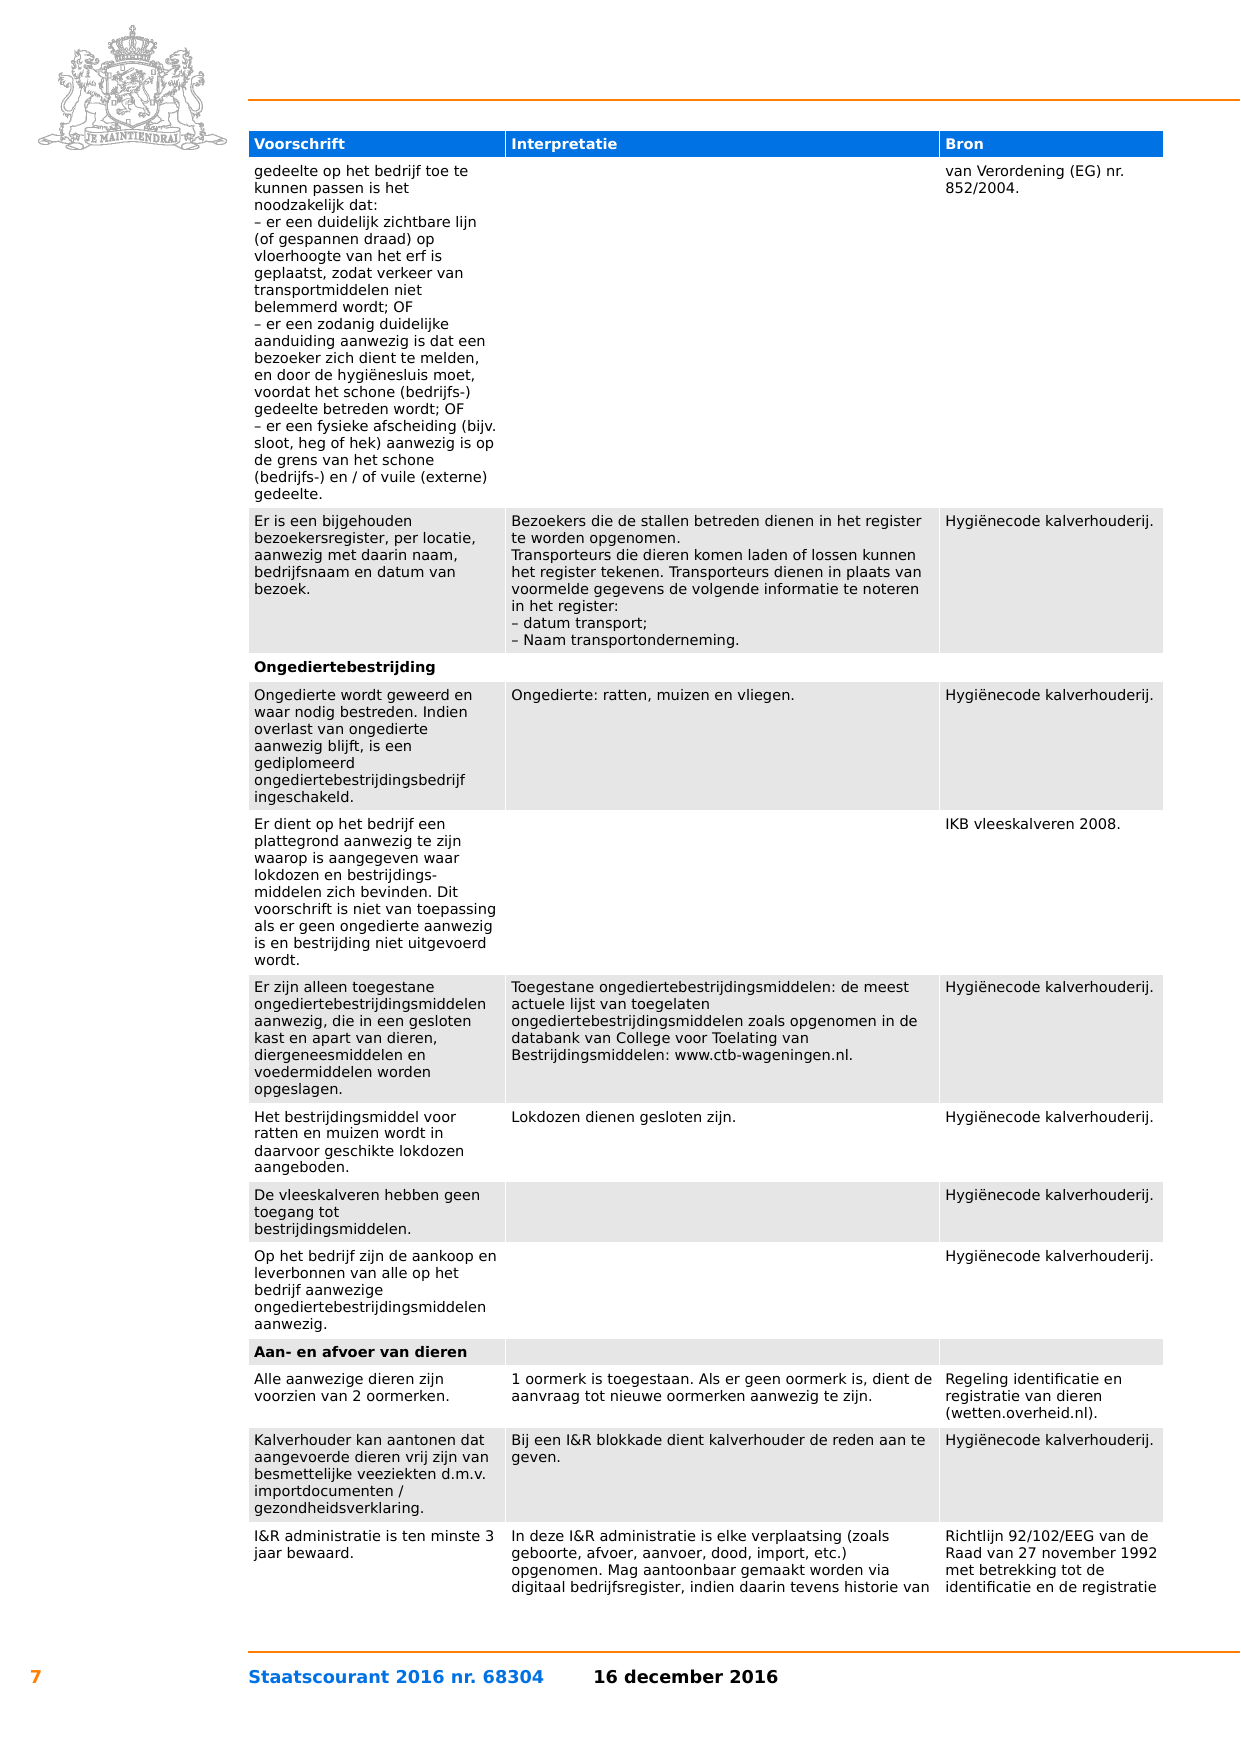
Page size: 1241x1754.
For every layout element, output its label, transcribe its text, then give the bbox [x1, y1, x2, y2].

table_cell Hygiënecode kalverhouderij. [940, 1182, 1163, 1242]
table_cell Hygiënecode kalverhouderij. [940, 1428, 1163, 1522]
table_cell De vleeskalveren hebben geen toegang tot bestrijdingsmiddelen. [249, 1182, 505, 1242]
table_cell Ongedierte wordt geweerd en waar nodig bestreden. Indien overlast van ongedierte aanwezig blijft, is een gediplomeerd ongediertebestrijdingsbedrijf ingeschakeld. [249, 682, 505, 810]
table_cell Regeling identificatie en registratie van dieren (wetten.overheid.nl). [940, 1366, 1163, 1426]
table_cell [506, 655, 939, 681]
table_cell Bij een I&R blokkade dient kalverhouder de reden aan te geven. [506, 1428, 939, 1522]
table_cell Bezoekers die de stallen betreden dienen in het register te worden opgenomen. Transporteurs die dieren komen laden of lossen kunnen het register tekenen. Transporteurs dienen in plaats van voormelde gegevens de volgende informatie te noteren in het register: – datum transport; – Naam transportonderneming. [506, 508, 939, 653]
table_cell [506, 158, 939, 507]
table_cell In deze I&R administratie is elke verplaatsing (zoals geboorte, afvoer, aanvoer, dood, import, etc.) opgenomen. Mag aantoonbaar gemaakt worden via digitaal bedrijfsregister, indien daarin tevens historie van [506, 1523, 939, 1600]
table_cell IKB vleeskalveren 2008. [940, 811, 1163, 973]
table_cell Hygiënecode kalverhouderij. [940, 975, 1163, 1103]
table_cell gedeelte op het bedrijf toe te kunnen passen is het noodzakelijk dat: – er een duidelijk zichtbare lijn (of gespannen draad) op vloerhoogte van het erf is geplaatst, zodat verkeer van transportmiddelen niet belemmerd wordt; OF – er een zodanig duidelijke aanduiding aanwezig is dat een bezoeker zich dient te melden, en door de hygiënesluis moet, voordat het schone (bedrijfs-) gedeelte betreden wordt; OF – er een fysieke afscheiding (bijv. sloot, heg of hek) aanwezig is op de grens van het schone (bedrijfs-) en / of vuile (externe) gedeelte. [249, 158, 505, 507]
table_cell Toegestane ongediertebestrijdingsmiddelen: de meest actuele lijst van toegelaten ongediertebestrijdingsmiddelen zoals opgenomen in de databank van College voor Toelating van Bestrijdingsmiddelen: www.ctb-wageningen.nl. [506, 975, 939, 1103]
table_cell Hygiënecode kalverhouderij. [940, 508, 1163, 653]
table_cell I&R administratie is ten minste 3 jaar bewaard. [249, 1523, 505, 1600]
table_cell [506, 1339, 939, 1365]
picture [38, 25, 227, 150]
table_cell Alle aanwezige dieren zijn voorzien van 2 oormerken. [249, 1366, 505, 1426]
table_cell Richtlijn 92/102/EEG van de Raad van 27 november 1992 met betrekking tot de identificatie en de registratie [940, 1523, 1163, 1600]
table_cell [940, 1339, 1163, 1365]
table_cell Kalverhouder kan aantonen dat aangevoerde dieren vrij zijn van besmettelijke veeziekten d.m.v. importdocumenten / gezondheidsverklaring. [249, 1428, 505, 1522]
table_header Bron [940, 131, 1163, 157]
table_cell Op het bedrijf zijn de aankoop en leverbonnen van alle op het bedrijf aanwezige ongediertebestrijdingsmiddelen aanwezig. [249, 1244, 505, 1338]
table_cell Er is een bijgehouden bezoekersregister, per locatie, aanwezig met daarin naam, bedrijfsnaam en datum van bezoek. [249, 508, 505, 653]
table_cell Er zijn alleen toegestane ongediertebestrijdingsmiddelen aanwezig, die in een gesloten kast en apart van dieren, diergeneesmiddelen en voedermiddelen worden opgeslagen. [249, 975, 505, 1103]
table_cell [506, 811, 939, 973]
table_cell Ongedierte: ratten, muizen en vliegen. [506, 682, 939, 810]
table_cell 1 oormerk is toegestaan. Als er geen oormerk is, dient de aanvraag tot nieuwe oormerken aanwezig te zijn. [506, 1366, 939, 1426]
table_cell [506, 1182, 939, 1242]
table_cell [940, 655, 1163, 681]
table_cell Er dient op het bedrijf een plattegrond aanwezig te zijn waarop is aangegeven waar lokdozen en bestrijdings-middelen zich bevinden. Dit voorschrift is niet van toepassing als er geen ongedierte aanwezig is en bestrijding niet uitgevoerd wordt. [249, 811, 505, 973]
table_cell Hygiënecode kalverhouderij. [940, 682, 1163, 810]
table_header Interpretatie [506, 131, 939, 157]
table_header Voorschrift [249, 131, 505, 157]
table_cell Aan- en afvoer van dieren [249, 1339, 505, 1365]
table_cell Lokdozen dienen gesloten zijn. [506, 1104, 939, 1181]
table_cell Hygiënecode kalverhouderij. [940, 1244, 1163, 1338]
table_cell Het bestrijdingsmiddel voor ratten en muizen wordt in daarvoor geschikte lokdozen aangeboden. [249, 1104, 505, 1181]
table_cell [506, 1244, 939, 1338]
table_cell Hygiënecode kalverhouderij. [940, 1104, 1163, 1181]
table_cell van Verordening (EG) nr. 852/2004. [940, 158, 1163, 507]
table_cell Ongediertebestrijding [249, 655, 505, 681]
